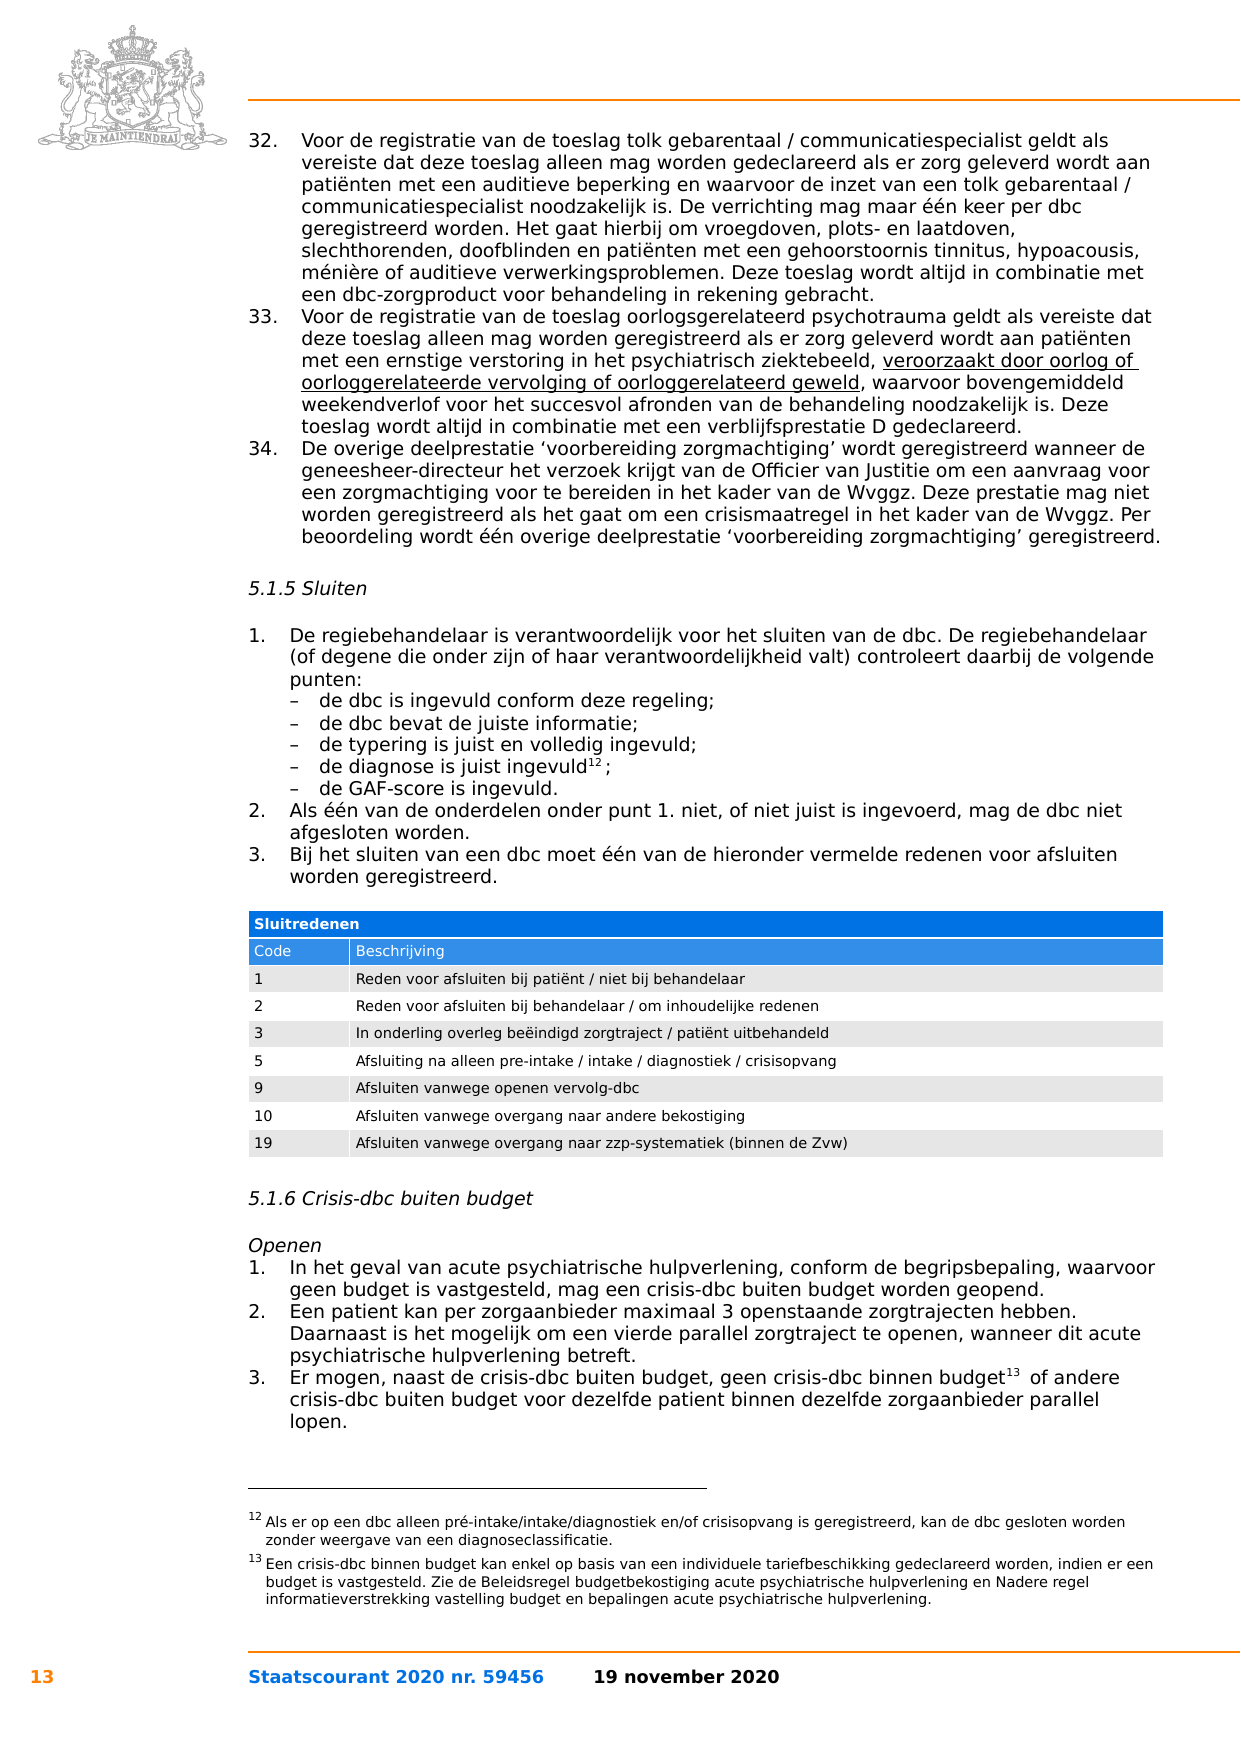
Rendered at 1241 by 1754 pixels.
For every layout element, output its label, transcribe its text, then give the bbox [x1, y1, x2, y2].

text 1. De regiebehandelaar is verantwoordelijk voor het sluiten van de dbc. De regiebehandelaar (of degene die onder zijn of haar verantwoordelijkheid valt) controleert daarbij de volgende punten: [248, 624, 1163, 690]
table_cell Afsluiten vanwege openen vervolg-dbc [350, 1076, 1163, 1102]
text 33. Voor de registratie van de toeslag oorlogsgerelateerd psychotrauma geldt als vereiste dat deze toeslag alleen mag worden geregistreerd als er zorg geleverd wordt aan patiënten met een ernstige verstoring in het psychiatrisch ziektebeeld, veroorzaakt door oorlog of oorloggerelateerde vervolging of oorloggerelateerd geweld, waarvoor bovengemiddeld weekendverlof voor het succesvol afronden van de behandeling noodzakelijk is. Deze toeslag wordt altijd in combinatie met een verblijfsprestatie D gedeclareerd. [248, 306, 1163, 438]
subtitle 5.1.5 Sluiten [248, 577, 1163, 599]
table_cell Afsluiten vanwege overgang naar zzp-systematiek (binnen de Zvw) [350, 1130, 1163, 1157]
picture [38, 25, 227, 150]
subtitle 5.1.6 Crisis-dbc buiten budget [248, 1188, 1163, 1210]
text 3. Er mogen, naast de crisis-dbc buiten budget, geen crisis-dbc binnen budget of andere crisis-dbc buiten budget voor dezelfde patient binnen dezelfde zorgaanbieder parallel lopen. [248, 1367, 1163, 1432]
text – de typering is juist en volledig ingevuld; [289, 734, 1163, 756]
text Een crisis-dbc binnen budget kan enkel op basis van een individuele tariefbeschikking gedeclareerd worden, indien er een budget is vastgesteld. Zie de Beleidsregel budgetbekostiging acute psychiatrische hulpverlening en Nadere regel informatieverstrekking vastelling budget en bepalingen acute psychiatrische hulpverlening. [248, 1552, 1163, 1608]
table_cell Reden voor afsluiten bij behandelaar / om inhoudelijke redenen [350, 993, 1163, 1020]
table_cell In onderling overleg beëindigd zorgtraject / patiënt uitbehandeld [350, 1021, 1163, 1047]
text 32. Voor de registratie van de toeslag tolk gebarentaal / communicatiespecialist geldt als vereiste dat deze toeslag alleen mag worden gedeclareerd als er zorg geleverd wordt aan patiënten met een auditieve beperking en waarvoor de inzet van een tolk gebarentaal / communicatiespecialist noodzakelijk is. De verrichting mag maar één keer per dbc geregistreerd worden. Het gaat hierbij om vroegdoven, plots- en laatdoven, slechthorenden, doofblinden en patiënten met een gehoorstoornis tinnitus, hypoacousis, ménière of auditieve verwerkingsproblemen. Deze toeslag wordt altijd in combinatie met een dbc-zorgproduct voor behandeling in rekening gebracht. [248, 130, 1163, 306]
subtitle Openen [248, 1235, 1163, 1257]
text 3. Bij het sluiten van een dbc moet één van de hieronder vermelde redenen voor afsluiten worden geregistreerd. [248, 844, 1163, 888]
table_cell 5 [249, 1048, 349, 1074]
text – de dbc bevat de juiste informatie; [289, 712, 1163, 734]
table_cell 9 [249, 1076, 349, 1102]
table_cell 2 [249, 993, 349, 1020]
text 34. De overige deelprestatie ‘voorbereiding zorgmachtiging’ wordt geregistreerd wanneer de geneesheer-directeur het verzoek krijgt van de Officier van Justitie om een aanvraag voor een zorgmachtiging voor te bereiden in het kader van de Wvggz. Deze prestatie mag niet worden geregistreerd als het gaat om een crisismaatregel in het kader van de Wvggz. Per beoordeling wordt één overige deelprestatie ‘voorbereiding zorgmachtiging’ geregistreerd. [248, 438, 1163, 547]
text – de diagnose is juist ingevuld; [289, 756, 1163, 778]
text – de dbc is ingevuld conform deze regeling; [289, 690, 1163, 712]
table_cell Afsluiten vanwege overgang naar andere bekostiging [350, 1103, 1163, 1129]
table_header Sluitredenen [249, 911, 1163, 937]
table_cell 19 [249, 1130, 349, 1157]
table_cell Code [249, 939, 349, 965]
text – de GAF-score is ingevuld. [289, 778, 1163, 800]
table_cell 10 [249, 1103, 349, 1129]
text 2. Als één van de onderdelen onder punt 1. niet, of niet juist is ingevoerd, mag de dbc niet afgesloten worden. [248, 800, 1163, 844]
table_cell 1 [249, 966, 349, 992]
text 2. Een patient kan per zorgaanbieder maximaal 3 openstaande zorgtrajecten hebben. Daarnaast is het mogelijk om een vierde parallel zorgtraject te openen, wanneer dit acute psychiatrische hulpverlening betreft. [248, 1301, 1163, 1367]
text Als er op een dbc alleen pré-intake/intake/diagnostiek en/of crisisopvang is geregistreerd, kan de dbc gesloten worden zonder weergave van een diagnoseclassificatie. [248, 1510, 1163, 1549]
table_cell Beschrijving [350, 939, 1163, 965]
table_cell Reden voor afsluiten bij patiënt / niet bij behandelaar [350, 966, 1163, 992]
table_cell 3 [249, 1021, 349, 1047]
text 1. In het geval van acute psychiatrische hulpverlening, conform de begripsbepaling, waarvoor geen budget is vastgesteld, mag een crisis-dbc buiten budget worden geopend. [248, 1257, 1163, 1301]
table_cell Afsluiting na alleen pre-intake / intake / diagnostiek / crisisopvang [350, 1048, 1163, 1074]
